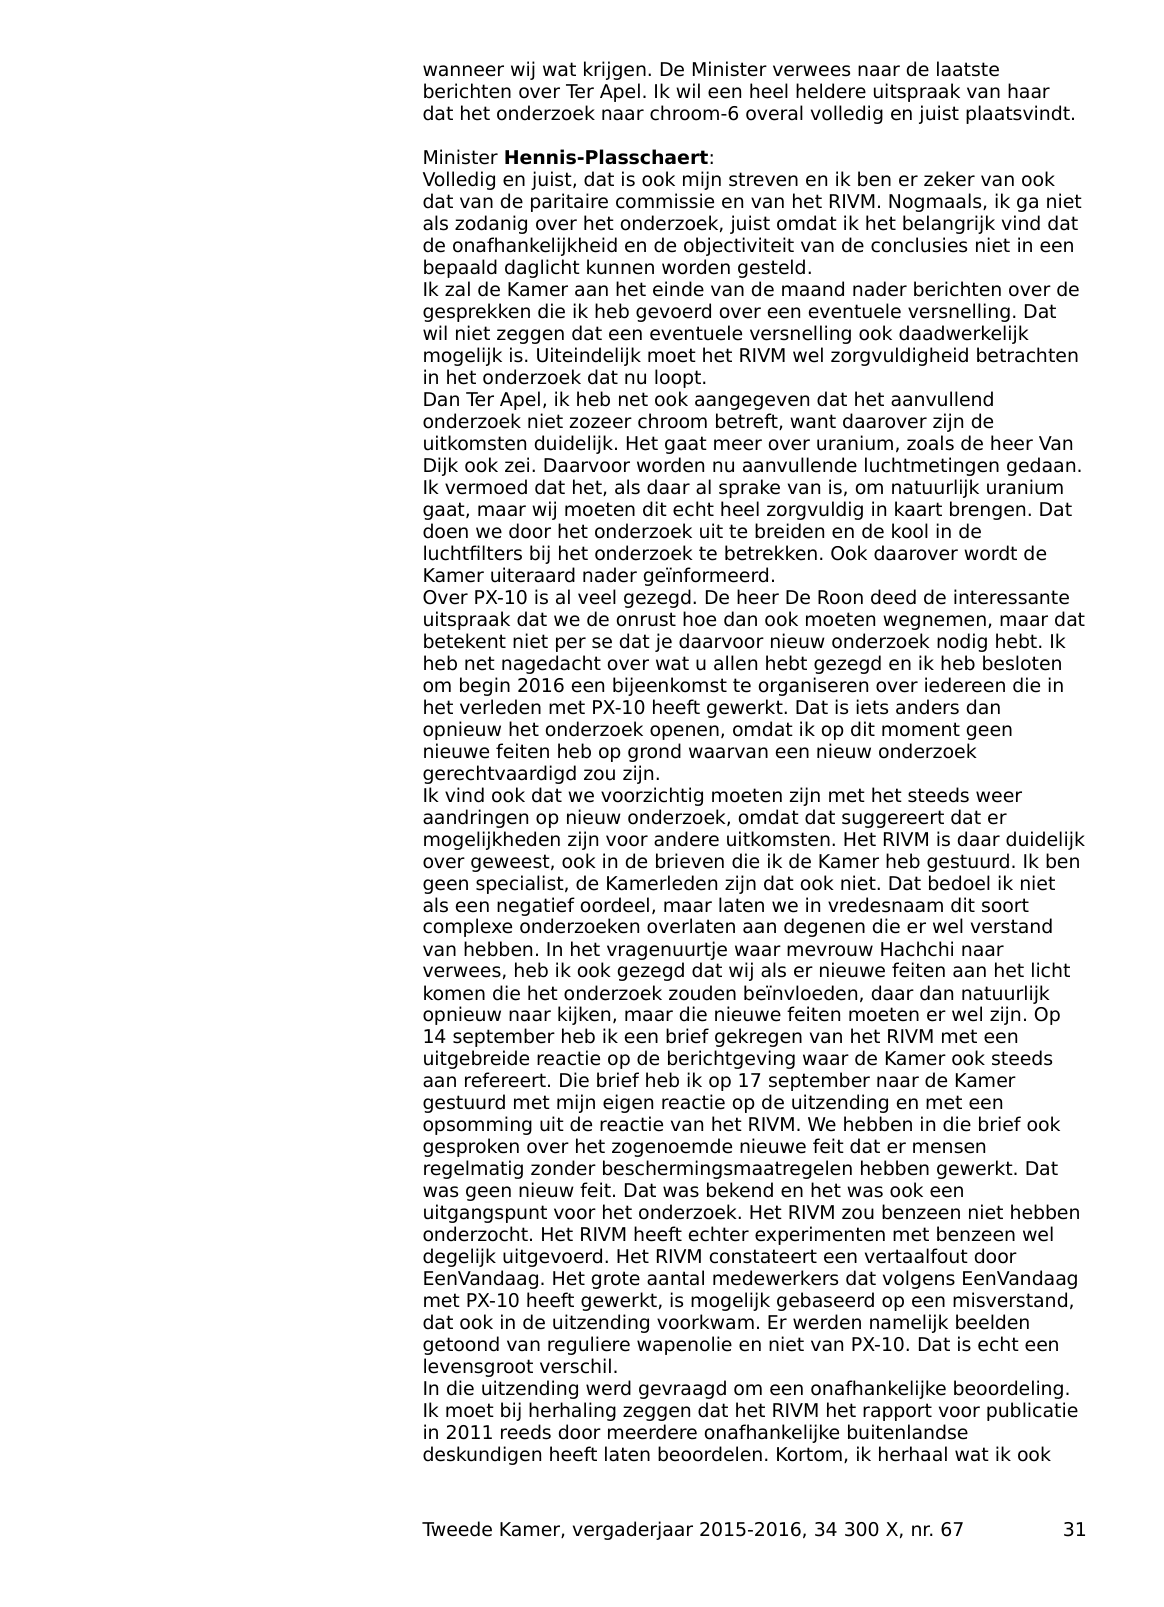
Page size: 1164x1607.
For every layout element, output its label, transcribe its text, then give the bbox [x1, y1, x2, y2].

text Ik vind ook dat we voorzichtig moeten zijn met het steeds weer aandringen op nieuw onderzoek, omdat dat suggereert dat er mogelijkheden zijn voor andere uitkomsten. Het RIVM is daar duidelijk over geweest, ook in de brieven die ik de Kamer heb gestuurd. Ik ben geen specialist, de Kamerleden zijn dat ook niet. Dat bedoel ik niet als een negatief oordeel, maar laten we in vredesnaam dit soort complexe onderzoeken overlaten aan degenen die er wel verstand van hebben. In het vragenuurtje waar mevrouw Hachchi naar verwees, heb ik ook gezegd dat wij als er nieuwe feiten aan het licht komen die het onderzoek zouden beïnvloeden, daar dan natuurlijk opnieuw naar kijken, maar die nieuwe feiten moeten er wel zijn. Op 14 september heb ik een brief gekregen van het RIVM met een uitgebreide reactie op de berichtgeving waar de Kamer ook steeds aan refereert. Die brief heb ik op 17 september naar de Kamer gestuurd met mijn eigen reactie op de uitzending en met een opsomming uit de reactie van het RIVM. We hebben in die brief ook gesproken over het zogenoemde nieuwe feit dat er mensen regelmatig zonder beschermingsmaatregelen hebben gewerkt. Dat was geen nieuw feit. Dat was bekend en het was ook een uitgangspunt voor het onderzoek. Het RIVM zou benzeen niet hebben onderzocht. Het RIVM heeft echter experimenten met benzeen wel degelijk uitgevoerd. Het RIVM constateert een vertaalfout door EenVandaag. Het grote aantal medewerkers dat volgens EenVandaag met PX-10 heeft gewerkt, is mogelijk gebaseerd op een misverstand, dat ook in de uitzending voorkwam. Er werden namelijk beelden getoond van reguliere wapenolie en niet van PX-10. Dat is echt een levensgroot verschil. [422, 784, 1087, 1378]
text Minister Hennis-Plasschaert: [422, 147, 1087, 169]
text Volledig en juist, dat is ook mijn streven en ik ben er zeker van ook dat van de paritaire commissie en van het RIVM. Nogmaals, ik ga niet als zodanig over het onderzoek, juist omdat ik het belangrijk vind dat de onafhankelijkheid en de objectiviteit van de conclusies niet in een bepaald daglicht kunnen worden gesteld. [422, 169, 1087, 279]
text Ik zal de Kamer aan het einde van de maand nader berichten over de gesprekken die ik heb gevoerd over een eventuele versnelling. Dat wil niet zeggen dat een eventuele versnelling ook daadwerkelijk mogelijk is. Uiteindelijk moet het RIVM wel zorgvuldigheid betrachten in het onderzoek dat nu loopt. [422, 279, 1087, 389]
text Dan Ter Apel, ik heb net ook aangegeven dat het aanvullend onderzoek niet zozeer chroom betreft, want daarover zijn de uitkomsten duidelijk. Het gaat meer over uranium, zoals de heer Van Dijk ook zei. Daarvoor worden nu aanvullende luchtmetingen gedaan. Ik vermoed dat het, als daar al sprake van is, om natuurlijk uranium gaat, maar wij moeten dit echt heel zorgvuldig in kaart brengen. Dat doen we door het onderzoek uit te breiden en de kool in de luchtfilters bij het onderzoek te betrekken. Ook daarover wordt de Kamer uiteraard nader geïnformeerd. [422, 389, 1087, 587]
text Over PX-10 is al veel gezegd. De heer De Roon deed de interessante uitspraak dat we de onrust hoe dan ook moeten wegnemen, maar dat betekent niet per se dat je daarvoor nieuw onderzoek nodig hebt. Ik heb net nagedacht over wat u allen hebt gezegd en ik heb besloten om begin 2016 een bijeenkomst te organiseren over iedereen die in het verleden met PX-10 heeft gewerkt. Dat is iets anders dan opnieuw het onderzoek openen, omdat ik op dit moment geen nieuwe feiten heb op grond waarvan een nieuw onderzoek gerechtvaardigd zou zijn. [422, 587, 1087, 784]
text wanneer wij wat krijgen. De Minister verwees naar de laatste berichten over Ter Apel. Ik wil een heel heldere uitspraak van haar dat het onderzoek naar chroom-6 overal volledig en juist plaatsvindt. [422, 59, 1087, 125]
text In die uitzending werd gevraagd om een onafhankelijke beoordeling. Ik moet bij herhaling zeggen dat het RIVM het rapport voor publicatie in 2011 reeds door meerdere onafhankelijke buitenlandse deskundigen heeft laten beoordelen. Kortom, ik herhaal wat ik ook [422, 1378, 1087, 1466]
